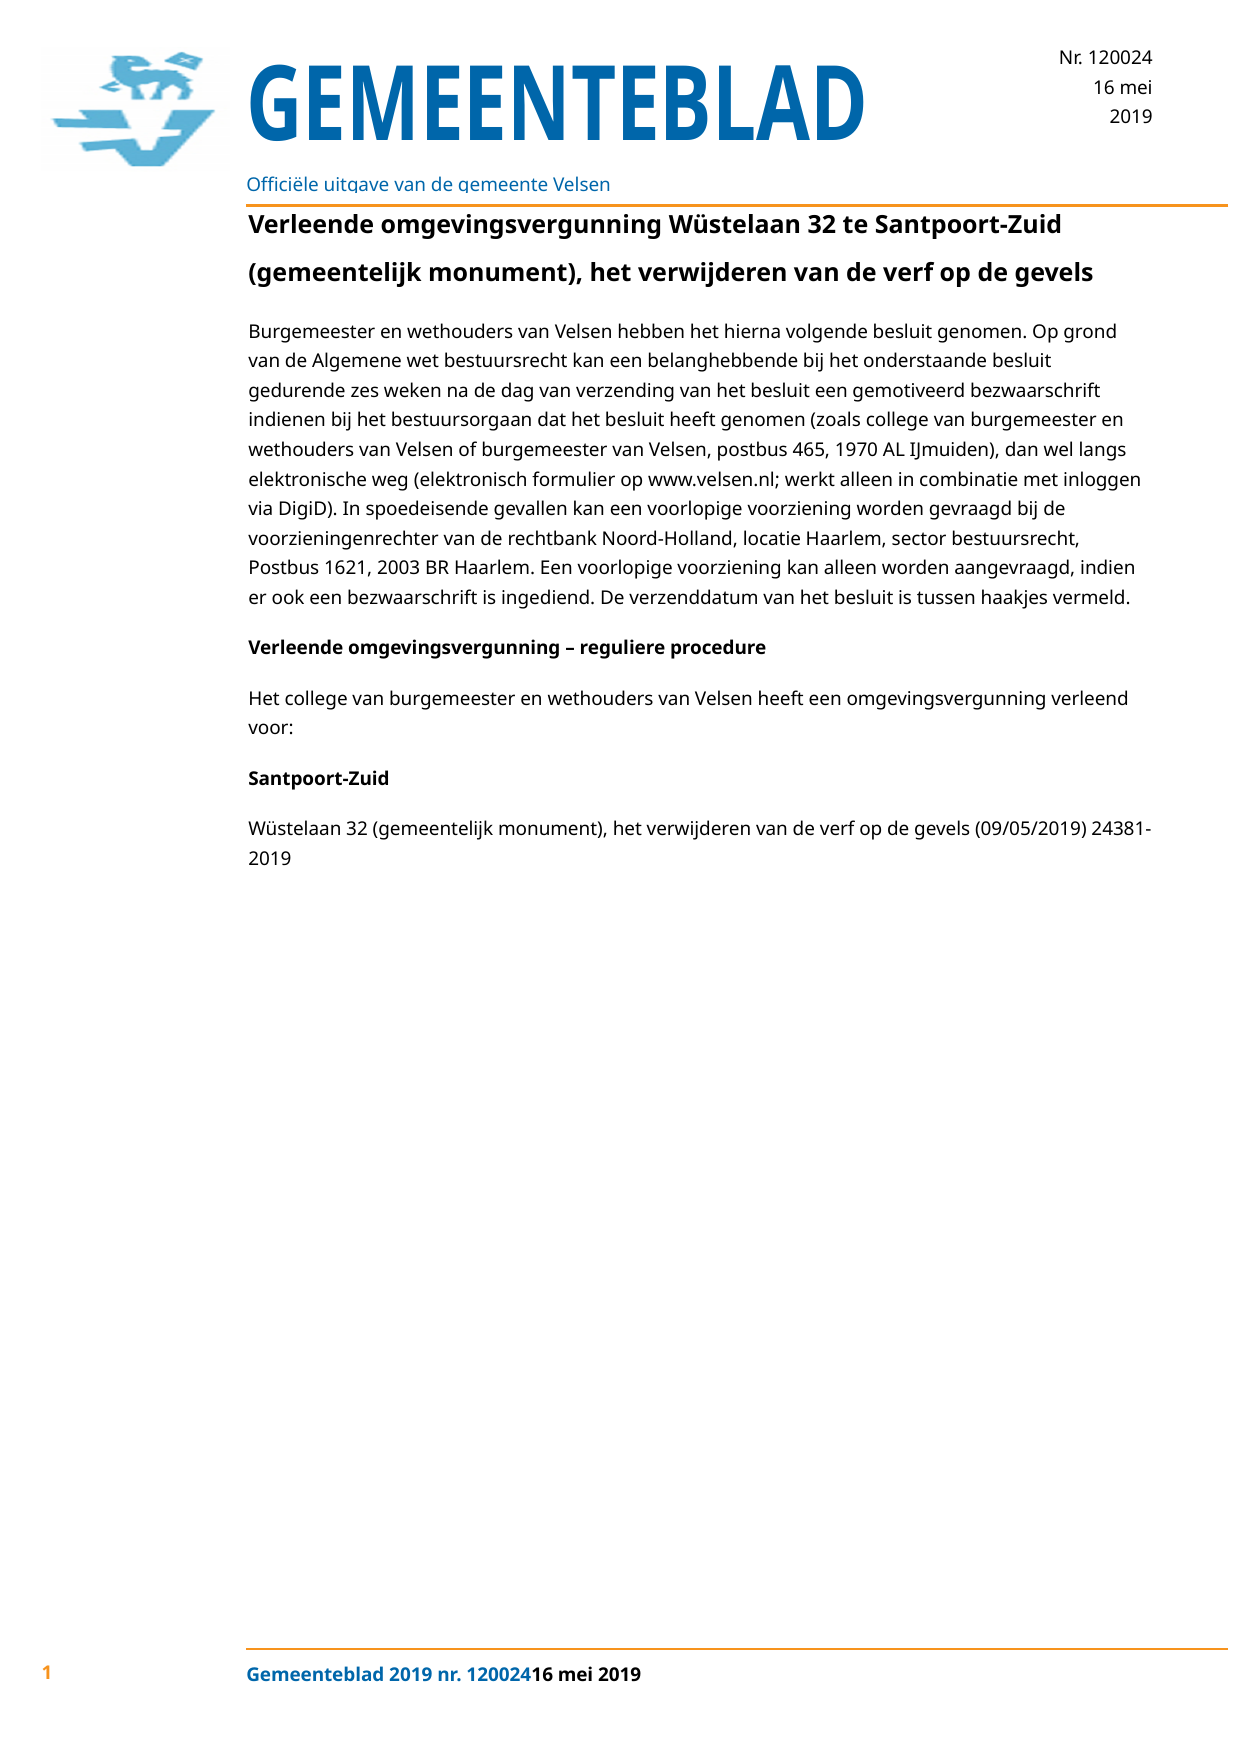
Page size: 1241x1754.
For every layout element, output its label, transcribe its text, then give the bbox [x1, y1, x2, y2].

text Wüstelaan 32 (gemeentelijk monument), het verwijderen van de verf op de gevels (09/05/2019) 24381-2019 [248, 815, 1152, 871]
picture [41, 47, 231, 172]
text Verleende omgevingsvergunning Wüstelaan 32 te Santpoort-Zuid (gemeentelijk monument), het verwijderen van de verf op de gevels [248, 207, 1152, 288]
text Het college van burgemeester en wethouders van Velsen heeft een omgevingsvergunning verleend voor: [248, 685, 1152, 740]
text Verleende omgevingsvergunning – reguliere procedure [248, 634, 1152, 660]
text Burgemeester en wethouders van Velsen hebben het hierna volgende besluit genomen. Op grond van de Algemene wet bestuursrecht kan een belanghebbende bij het onderstaande besluit gedurende zes weken na de dag van verzending van het besluit een gemotiveerd bezwaarschrift indienen bij het bestuursorgaan dat het besluit heeft genomen (zoals college van burgemeester en wethouders van Velsen of burgemeester van Velsen, postbus 465, 1970 AL IJmuiden), dan wel langs elektronische weg (elektronisch formulier op www.velsen.nl; werkt alleen in combinatie met inloggen via DigiD). In spoedeisende gevallen kan een voorlopige voorziening worden gevraagd bij de voorzieningenrechter van de rechtbank Noord-Holland, locatie Haarlem, sector bestuursrecht, Postbus 1621, 2003 BR Haarlem. Een voorlopige voorziening kan alleen worden aangevraagd, indien er ook een bezwaarschrift is ingediend. De verzenddatum van het besluit is tussen haakjes vermeld. [248, 318, 1152, 610]
text Santpoort-Zuid [248, 765, 1152, 791]
